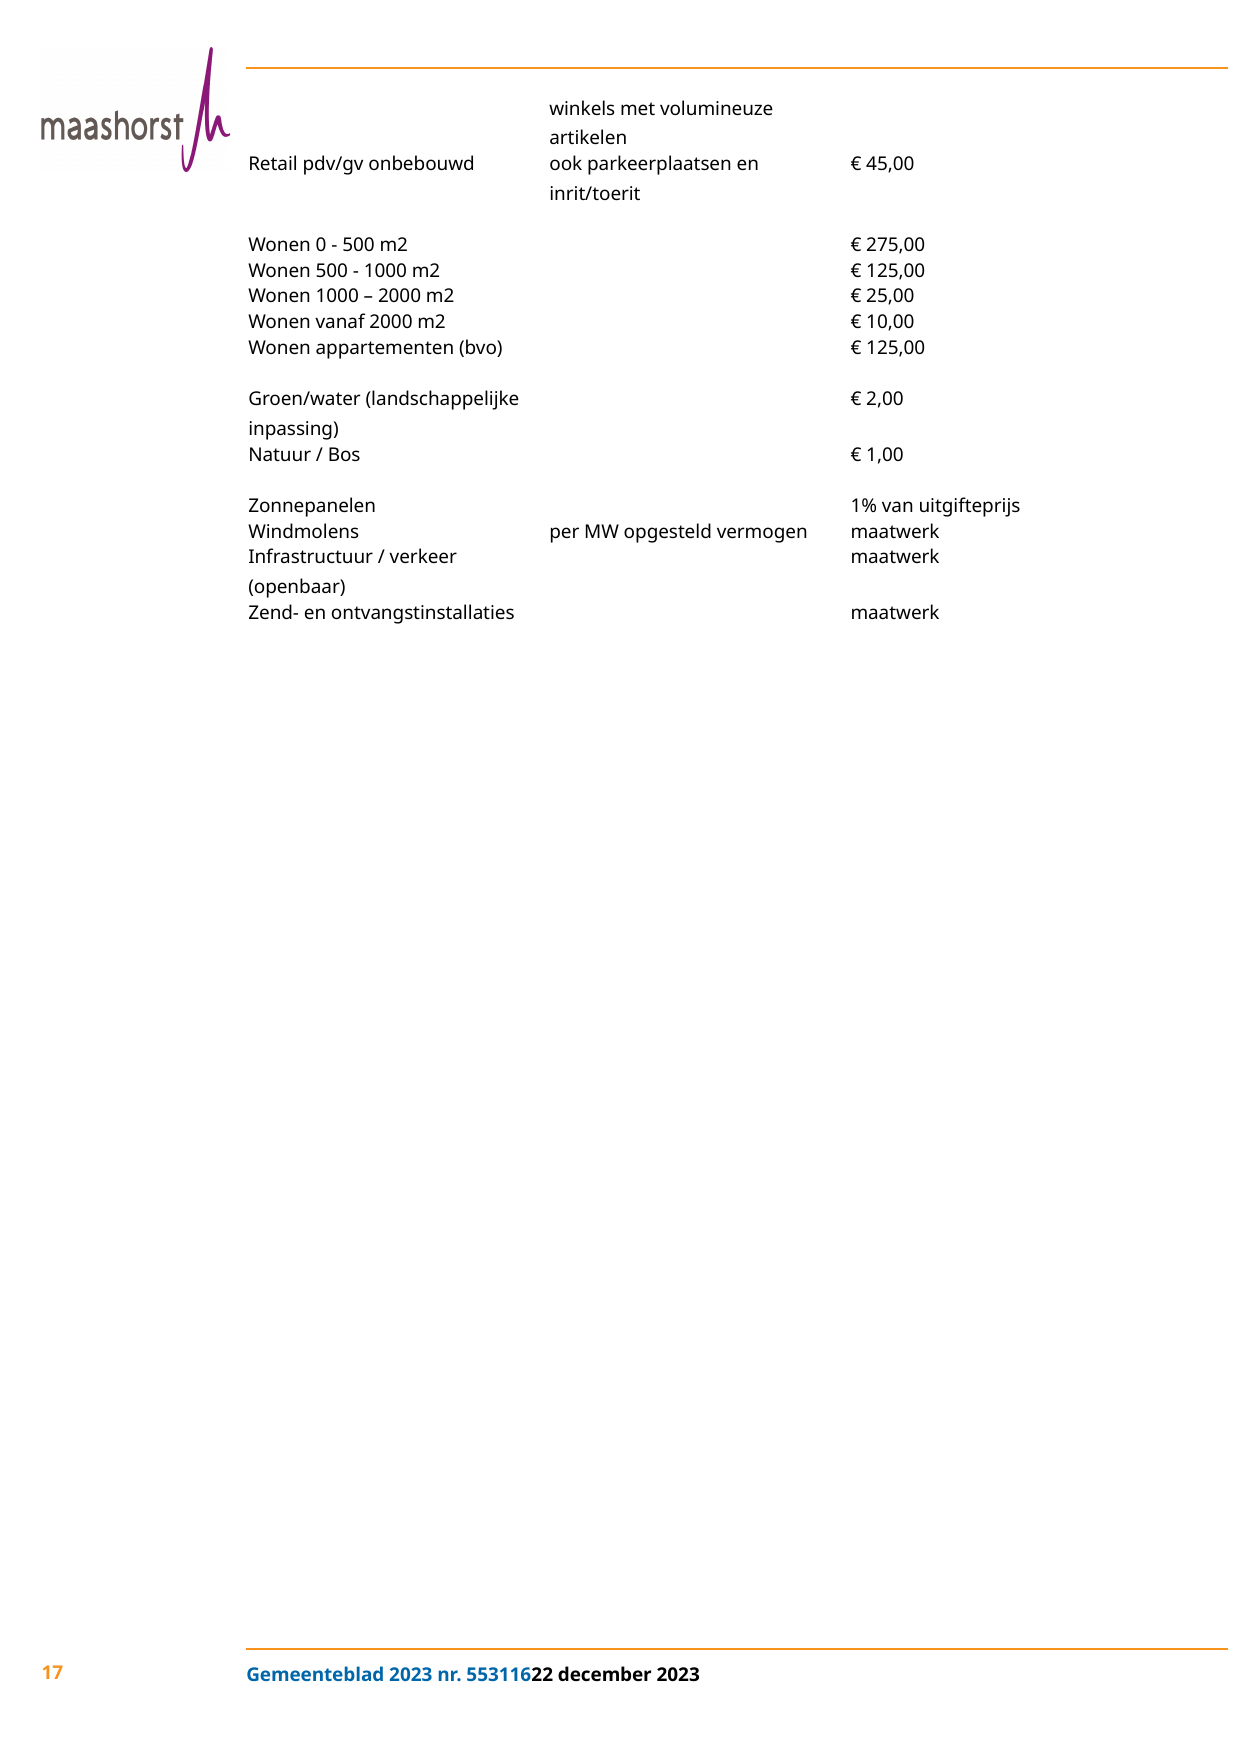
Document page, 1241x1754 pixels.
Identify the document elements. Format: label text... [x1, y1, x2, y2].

table_cell Retail pdv/gv onbebouwd [248, 150, 549, 205]
table_cell [850, 205, 1152, 231]
table_cell [549, 360, 850, 386]
table_cell [549, 231, 850, 257]
table_cell [549, 467, 850, 492]
table_cell [549, 386, 850, 441]
table_cell [549, 599, 850, 625]
table_cell € 2,00 [850, 386, 1152, 441]
table_cell maatwerk [850, 599, 1152, 625]
table_cell maatwerk [850, 544, 1152, 599]
table_cell ook parkeerplaatsen en inrit/toerit [549, 150, 850, 205]
table_cell € 45,00 [850, 150, 1152, 205]
table_cell [549, 205, 850, 231]
table_cell Zend- en ontvangstinstallaties [248, 599, 549, 625]
table_cell 1% van uitgifteprijs [850, 492, 1152, 518]
table_cell € 1,00 [850, 441, 1152, 467]
table_cell [549, 257, 850, 283]
table_cell Wonen vanaf 2000 m2 [248, 308, 549, 334]
table_cell Wonen 0 - 500 m2 [248, 231, 549, 257]
table_cell per MW opgesteld vermogen [549, 518, 850, 544]
table_cell € 125,00 [850, 334, 1152, 360]
table_cell [248, 95, 549, 150]
table_cell € 10,00 [850, 308, 1152, 334]
table_cell [549, 334, 850, 360]
table_cell Wonen 500 - 1000 m2 [248, 257, 549, 283]
table_cell Wonen 1000 – 2000 m2 [248, 283, 549, 308]
table_cell € 275,00 [850, 231, 1152, 257]
table_cell [549, 544, 850, 599]
table_cell [549, 283, 850, 308]
table_cell [248, 360, 549, 386]
table_cell Groen/water (landschappelijke inpassing) [248, 386, 549, 441]
table_cell Wonen appartementen (bvo) [248, 334, 549, 360]
table_cell maatwerk [850, 518, 1152, 544]
table_cell Windmolens [248, 518, 549, 544]
table_cell Zonnepanelen [248, 492, 549, 518]
table_cell [549, 492, 850, 518]
picture [41, 47, 231, 172]
table_cell winkels met volumineuze artikelen [549, 95, 850, 150]
table_cell € 125,00 [850, 257, 1152, 283]
table_cell [549, 308, 850, 334]
table_cell [850, 95, 1152, 150]
table_cell [248, 467, 549, 492]
table_cell [850, 360, 1152, 386]
table_cell € 25,00 [850, 283, 1152, 308]
table_cell [850, 467, 1152, 492]
table_cell [248, 205, 549, 231]
table_cell Natuur / Bos [248, 441, 549, 467]
table_cell [549, 441, 850, 467]
table_cell Infrastructuur / verkeer (openbaar) [248, 544, 549, 599]
